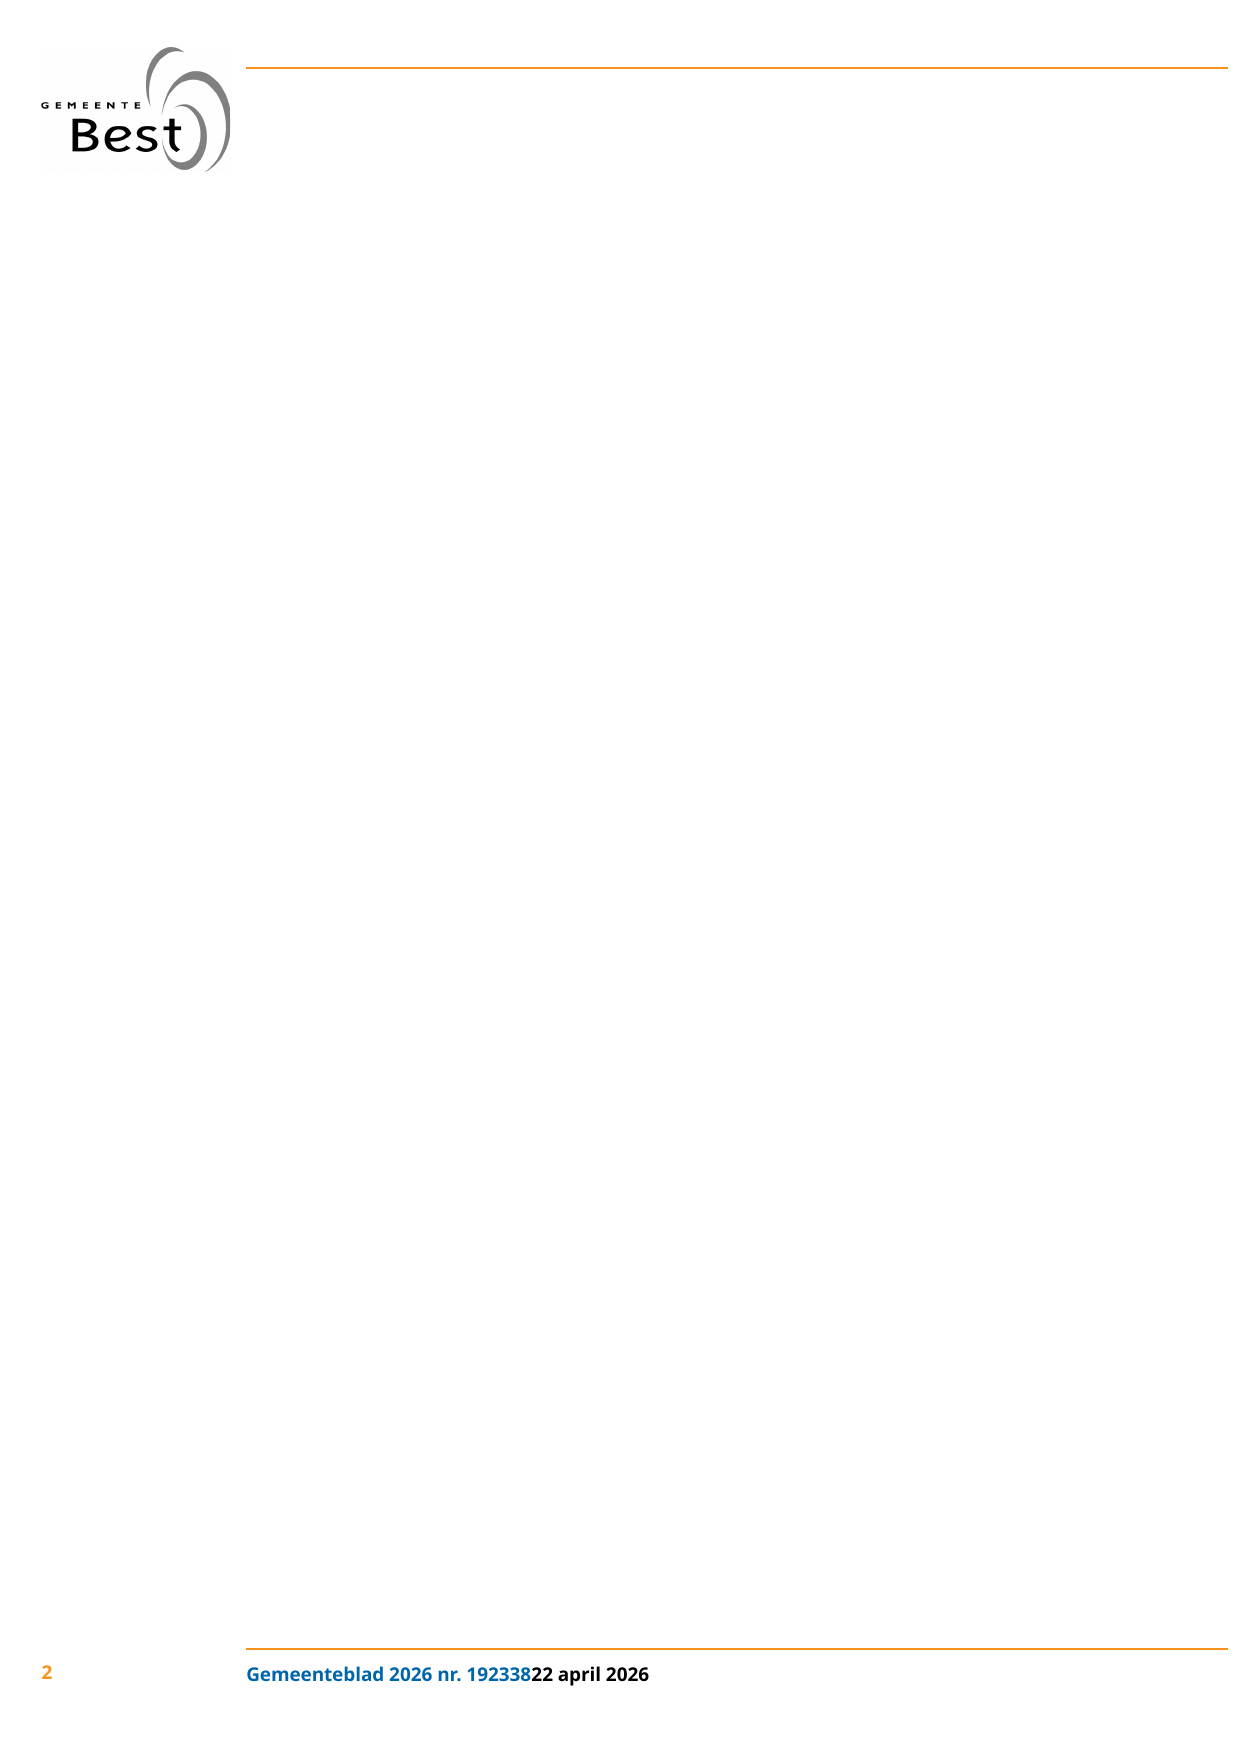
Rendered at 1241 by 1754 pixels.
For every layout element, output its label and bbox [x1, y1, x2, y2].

picture [41, 47, 231, 172]
